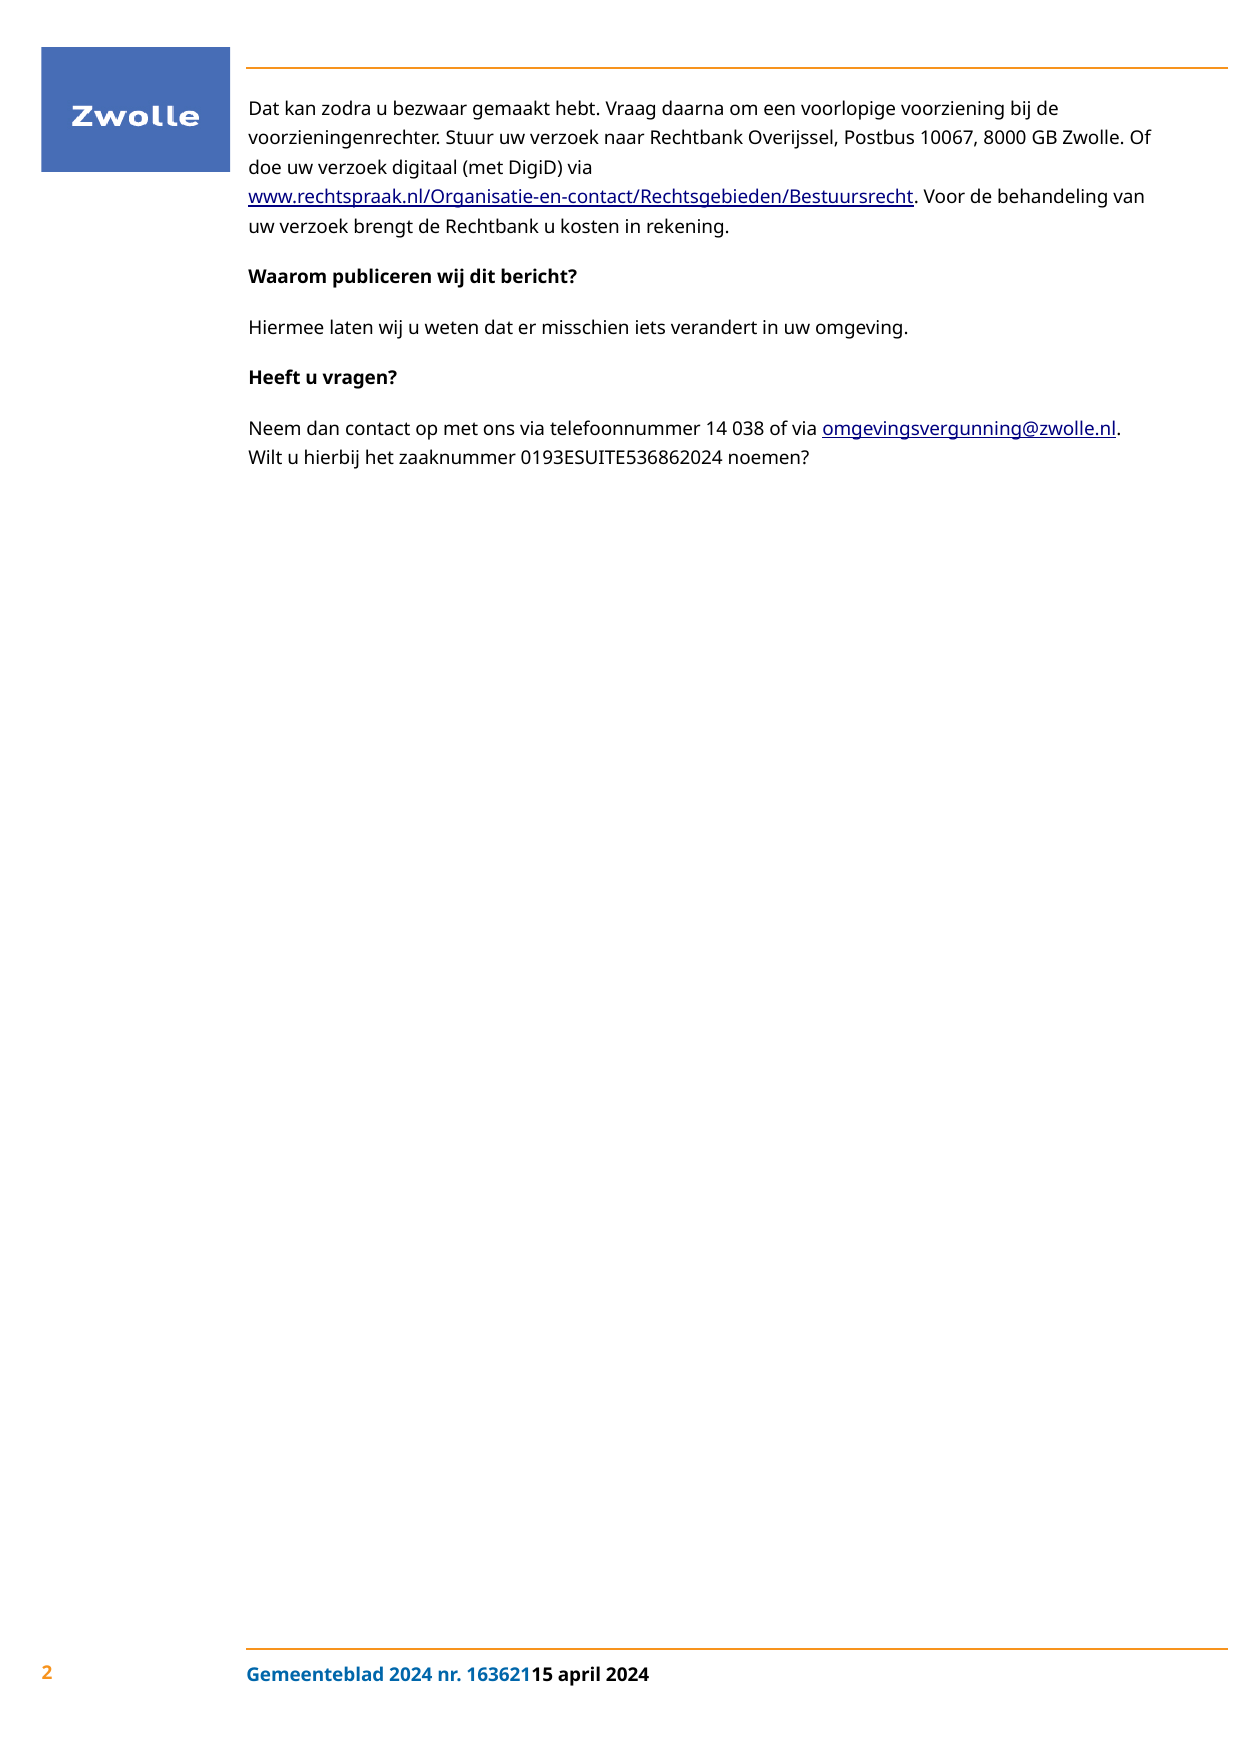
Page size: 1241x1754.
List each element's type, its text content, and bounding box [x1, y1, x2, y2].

text Hiermee laten wij u weten dat er misschien iets verandert in uw omgeving. [248, 314, 1152, 340]
text Waarom publiceren wij dit bericht? [248, 263, 1152, 289]
text Dat kan zodra u bezwaar gemaakt hebt. Vraag daarna om een voorlopige voorziening bij de voorzieningenrechter. Stuur uw verzoek naar Rechtbank Overijssel, Postbus 10067, 8000 GB Zwolle. Of doe uw verzoek digitaal (met DigiD) via www.rechtspraak.nl/Organisatie-en-contact/Rechtsgebieden/Bestuursrecht. Voor de behandeling van uw verzoek brengt de Rechtbank u kosten in rekening. [248, 95, 1152, 239]
text Heeft u vragen? [248, 364, 1152, 390]
picture [41, 47, 231, 172]
text Neem dan contact op met ons via telefoonnummer 14 038 of via omgevingsvergunning@zwolle.nl. Wilt u hierbij het zaaknummer 0193ESUITE536862024 noemen? [248, 415, 1152, 470]
